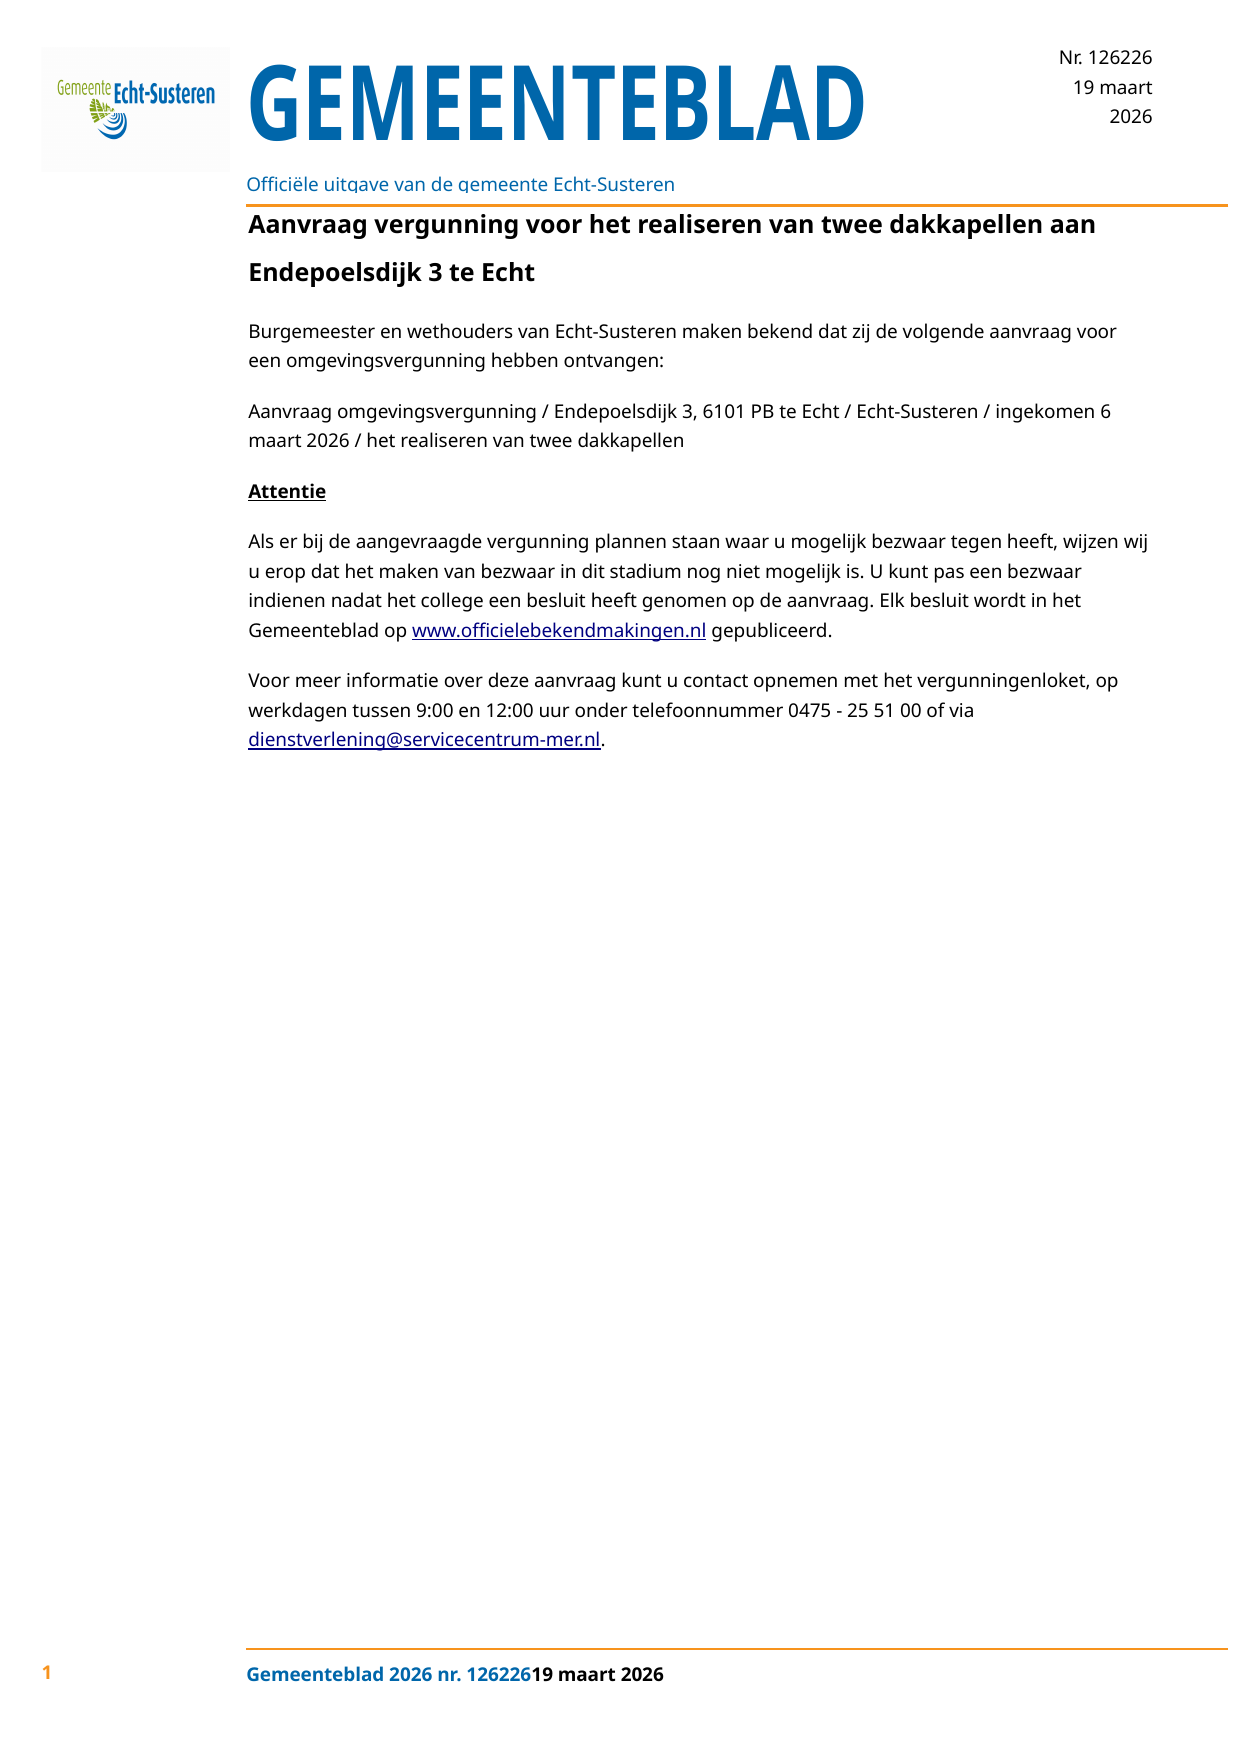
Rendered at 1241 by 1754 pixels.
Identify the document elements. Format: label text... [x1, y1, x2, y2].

text Aanvraag vergunning voor het realiseren van twee dakkapellen aan Endepoelsdijk 3 te Echt [248, 207, 1152, 288]
text Voor meer informatie over deze aanvraag kunt u contact opnemen met het vergunningenloket, op werkdagen tussen 9:00 en 12:00 uur onder telefoonnummer 0475 - 25 51 00 of via dienstverlening@servicecentrum-mer.nl. [248, 667, 1152, 752]
text Attentie [248, 478, 1152, 504]
text Aanvraag omgevingsvergunning / Endepoelsdijk 3, 6101 PB te Echt / Echt-Susteren / ingekomen 6 maart 2026 / het realiseren van twee dakkapellen [248, 398, 1152, 453]
picture [41, 47, 231, 172]
text Als er bij de aangevraagde vergunning plannen staan waar u mogelijk bezwaar tegen heeft, wijzen wij u erop dat het maken van bezwaar in dit stadium nog niet mogelijk is. U kunt pas een bezwaar indienen nadat het college een besluit heeft genomen op de aanvraag. Elk besluit wordt in het Gemeenteblad op www.officielebekendmakingen.nl gepubliceerd. [248, 528, 1152, 643]
text Burgemeester en wethouders van Echt-Susteren maken bekend dat zij de volgende aanvraag voor een omgevingsvergunning hebben ontvangen: [248, 318, 1152, 373]
